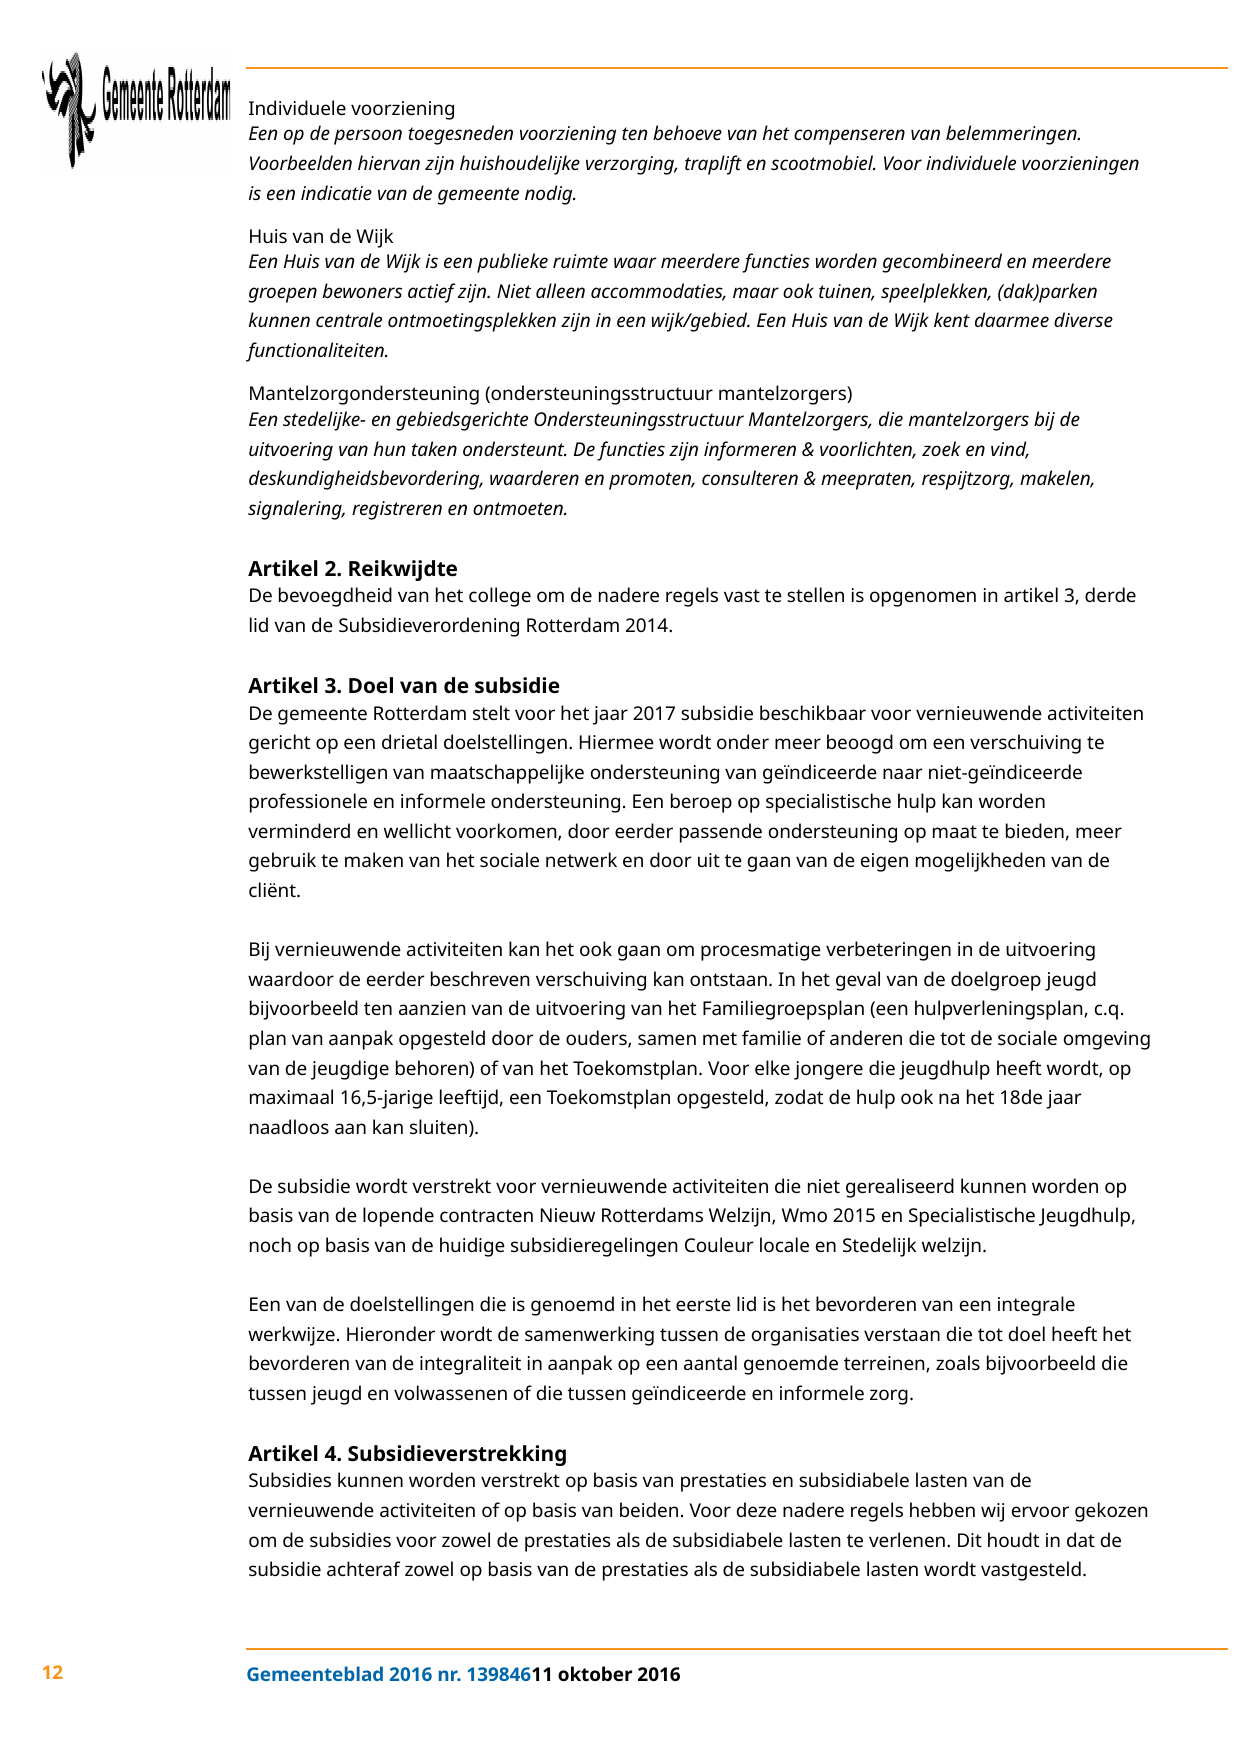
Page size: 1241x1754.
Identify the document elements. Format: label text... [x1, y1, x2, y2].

text Individuele voorziening [248, 95, 1152, 121]
text De subsidie wordt verstrekt voor vernieuwende activiteiten die niet gerealiseerd kunnen worden op basis van de lopende contracten Nieuw Rotterdams Welzijn, Wmo 2015 en Specialistische Jeugdhulp, noch op basis van de huidige subsidieregelingen Couleur locale en Stedelijk welzijn. [248, 1173, 1152, 1258]
text Bij vernieuwende activiteiten kan het ook gaan om procesmatige verbeteringen in de uitvoering waardoor de eerder beschreven verschuiving kan ontstaan. In het geval van de doelgroep jeugd bijvoorbeeld ten aanzien van de uitvoering van het Familiegroepsplan (een hulpverleningsplan, c.q. plan van aanpak opgesteld door de ouders, samen met familie of anderen die tot de sociale omgeving van de jeugdige behoren) of van het Toekomstplan. Voor elke jongere die jeugdhulp heeft wordt, op maximaal 16,5-jarige leeftijd, een Toekomstplan opgesteld, zodat de hulp ook na het 18de jaar naadloos aan kan sluiten). [248, 936, 1152, 1139]
text Mantelzorgondersteuning (ondersteuningsstructuur mantelzorgers) [248, 380, 1152, 406]
text Een van de doelstellingen die is genoemd in het eerste lid is het bevorderen van een integrale werkwijze. Hieronder wordt de samenwerking tussen de organisaties verstaan die tot doel heeft het bevorderen van de integraliteit in aanpak op een aantal genoemde terreinen, zoals bijvoorbeeld die tussen jeugd en volwassenen of die tussen geïndiceerde en informele zorg. [248, 1291, 1152, 1406]
text Artikel 2. Reikwijdte [248, 554, 1152, 582]
text Subsidies kunnen worden verstrekt op basis van prestaties en subsidiabele lasten van de vernieuwende activiteiten of op basis van beiden. Voor deze nadere regels hebben wij ervoor gekozen om de subsidies voor zowel de prestaties als de subsidiabele lasten te verlenen. Dit houdt in dat de subsidie achteraf zowel op basis van de prestaties als de subsidiabele lasten wordt vastgesteld. [248, 1468, 1152, 1582]
text De gemeente Rotterdam stelt voor het jaar 2017 subsidie beschikbaar voor vernieuwende activiteiten gericht op een drietal doelstellingen. Hiermee wordt onder meer beoogd om een verschuiving te bewerkstelligen van maatschappelijke ondersteuning van geïndiceerde naar niet-geïndiceerde professionele en informele ondersteuning. Een beroep op specialistische hulp kan worden verminderd en wellicht voorkomen, door eerder passende ondersteuning op maat te bieden, meer gebruik te maken van het sociale netwerk en door uit te gaan van de eigen mogelijkheden van de cliënt. [248, 700, 1152, 903]
text Huis van de Wijk [248, 223, 1152, 248]
text Een Huis van de Wijk is een publieke ruimte waar meerdere functies worden gecombineerd en meerdere groepen bewoners actief zijn. Niet alleen accommodaties, maar ook tuinen, speelplekken, (dak)parken kunnen centrale ontmoetingsplekken zijn in een wijk/gebied. Een Huis van de Wijk kent daarmee diverse functionaliteiten. [248, 248, 1152, 363]
picture [41, 47, 231, 172]
text Een op de persoon toegesneden voorziening ten behoeve van het compenseren van belemmeringen. Voorbeelden hiervan zijn huishoudelijke verzorging, traplift en scootmobiel. Voor individuele voorzieningen is een indicatie van de gemeente nodig. [248, 121, 1152, 205]
text Artikel 4. Subsidieverstrekking [248, 1439, 1152, 1468]
text Een stedelijke- en gebiedsgerichte Ondersteuningsstructuur Mantelzorgers, die mantelzorgers bij de uitvoering van hun taken ondersteunt. De functies zijn informeren & voorlichten, zoek en vind, deskundigheidsbevordering, waarderen en promoten, consulteren & meepraten, respijtzorg, makelen, signalering, registreren en ontmoeten. [248, 406, 1152, 521]
text De bevoegdheid van het college om de nadere regels vast te stellen is opgenomen in artikel 3, derde lid van de Subsidieverordening Rotterdam 2014. [248, 582, 1152, 638]
text Artikel 3. Doel van de subsidie [248, 671, 1152, 700]
